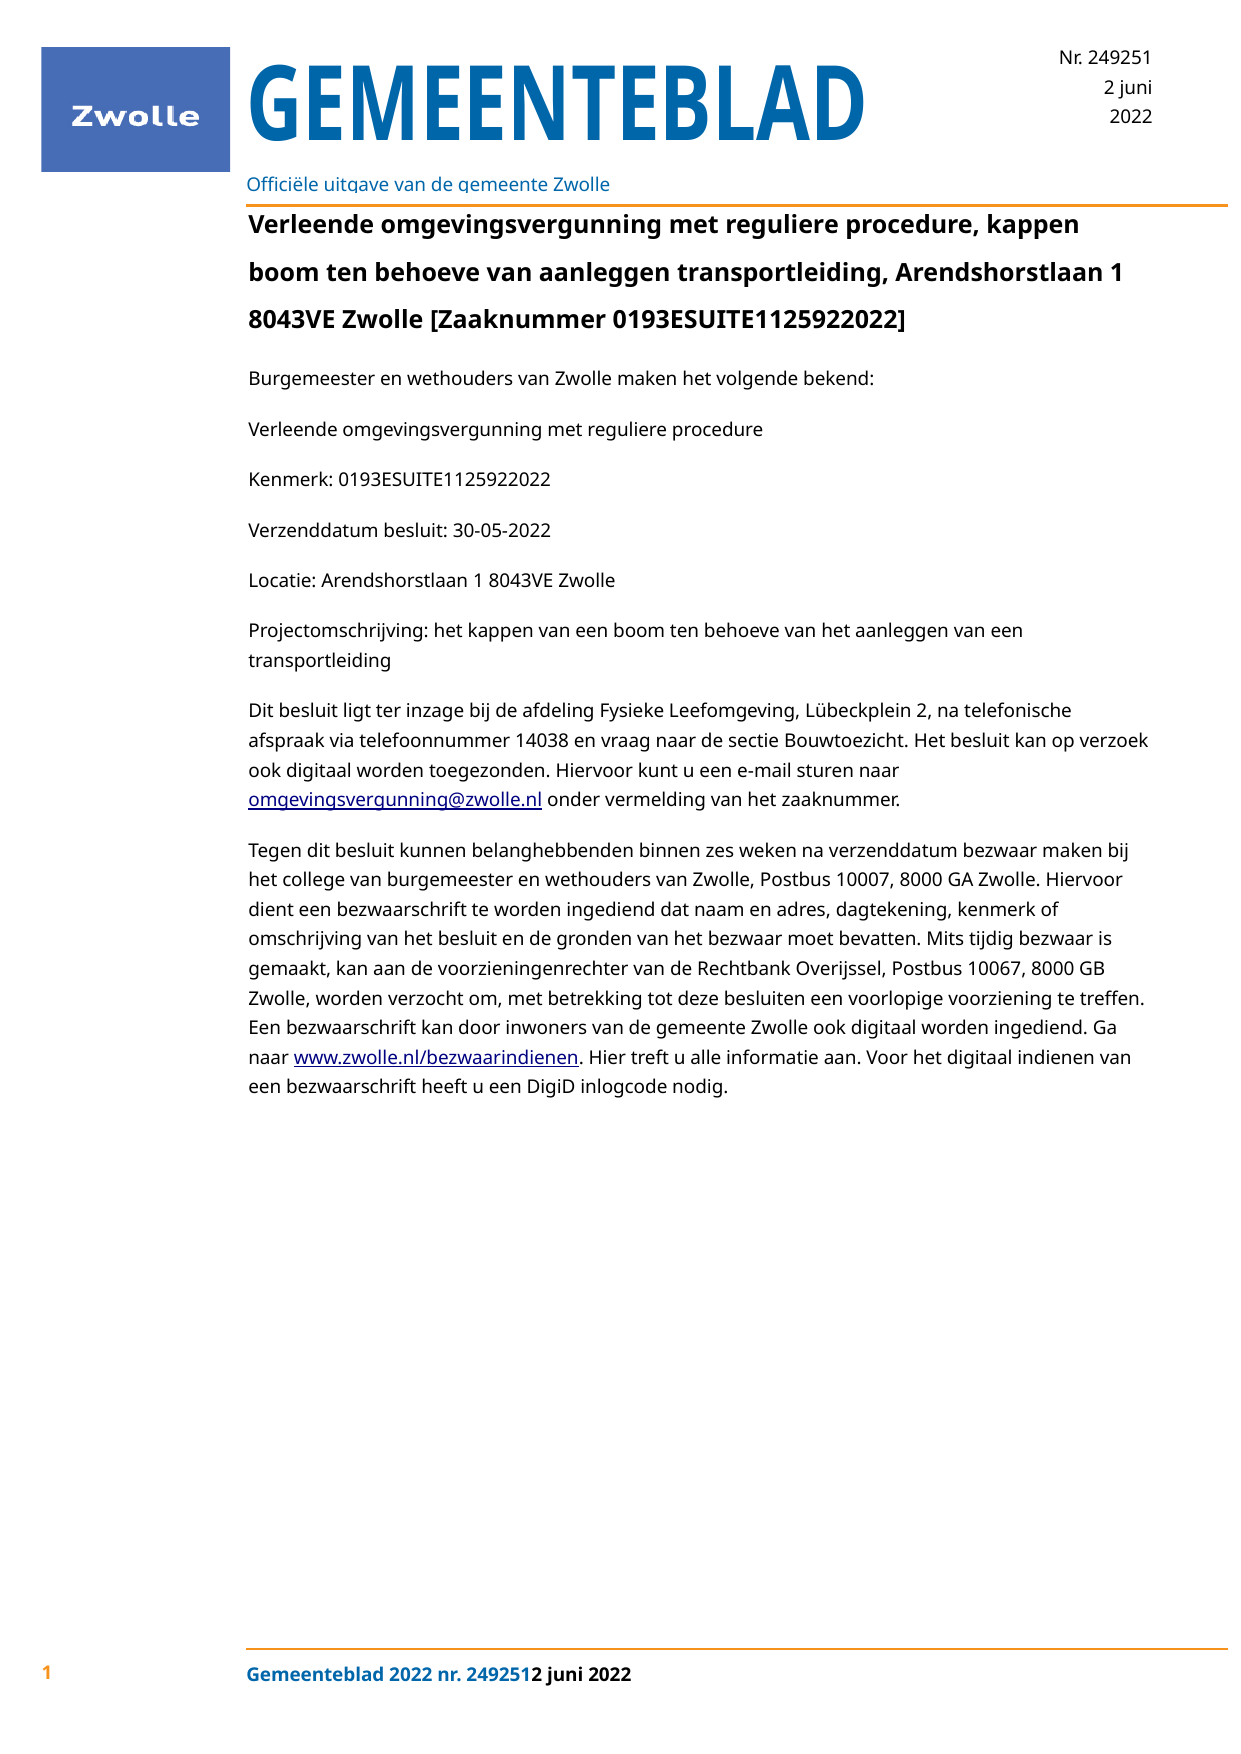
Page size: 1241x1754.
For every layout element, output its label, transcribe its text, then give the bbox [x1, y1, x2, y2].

text Verzenddatum besluit: 30-05-2022 [248, 517, 1152, 542]
text Burgemeester en wethouders van Zwolle maken het volgende bekend: [248, 366, 1152, 391]
text Locatie: Arendshorstlaan 1 8043VE Zwolle [248, 567, 1152, 593]
picture [41, 47, 231, 172]
text Kenmerk: 0193ESUITE1125922022 [248, 466, 1152, 492]
text Verleende omgevingsvergunning met reguliere procedure [248, 416, 1152, 442]
text Projectomschrijving: het kappen van een boom ten behoeve van het aanleggen van een transportleiding [248, 618, 1152, 673]
text Tegen dit besluit kunnen belanghebbenden binnen zes weken na verzenddatum bezwaar maken bij het college van burgemeester en wethouders van Zwolle, Postbus 10007, 8000 GA Zwolle. Hiervoor dient een bezwaarschrift te worden ingediend dat naam en adres, dagtekening, kenmerk of omschrijving van het besluit en de gronden van het bezwaar moet bevatten. Mits tijdig bezwaar is gemaakt, kan aan de voorzieningenrechter van de Rechtbank Overijssel, Postbus 10067, 8000 GB Zwolle, worden verzocht om, met betrekking tot deze besluiten een voorlopige voorziening te treffen. Een bezwaarschrift kan door inwoners van de gemeente Zwolle ook digitaal worden ingediend. Ga naar www.zwolle.nl/bezwaarindienen. Hier treft u alle informatie aan. Voor het digitaal indienen van een bezwaarschrift heeft u een DigiD inlogcode nodig. [248, 837, 1152, 1099]
text Dit besluit ligt ter inzage bij de afdeling Fysieke Leefomgeving, Lübeckplein 2, na telefonische afspraak via telefoonnummer 14038 en vraag naar de sectie Bouwtoezicht. Het besluit kan op verzoek ook digitaal worden toegezonden. Hiervoor kunt u een e-mail sturen naar omgevingsvergunning@zwolle.nl onder vermelding van het zaaknummer. [248, 698, 1152, 812]
text Verleende omgevingsvergunning met reguliere procedure, kappen boom ten behoeve van aanleggen transportleiding, Arendshorstlaan 1 8043VE Zwolle [Zaaknummer 0193ESUITE1125922022] [248, 207, 1152, 336]
